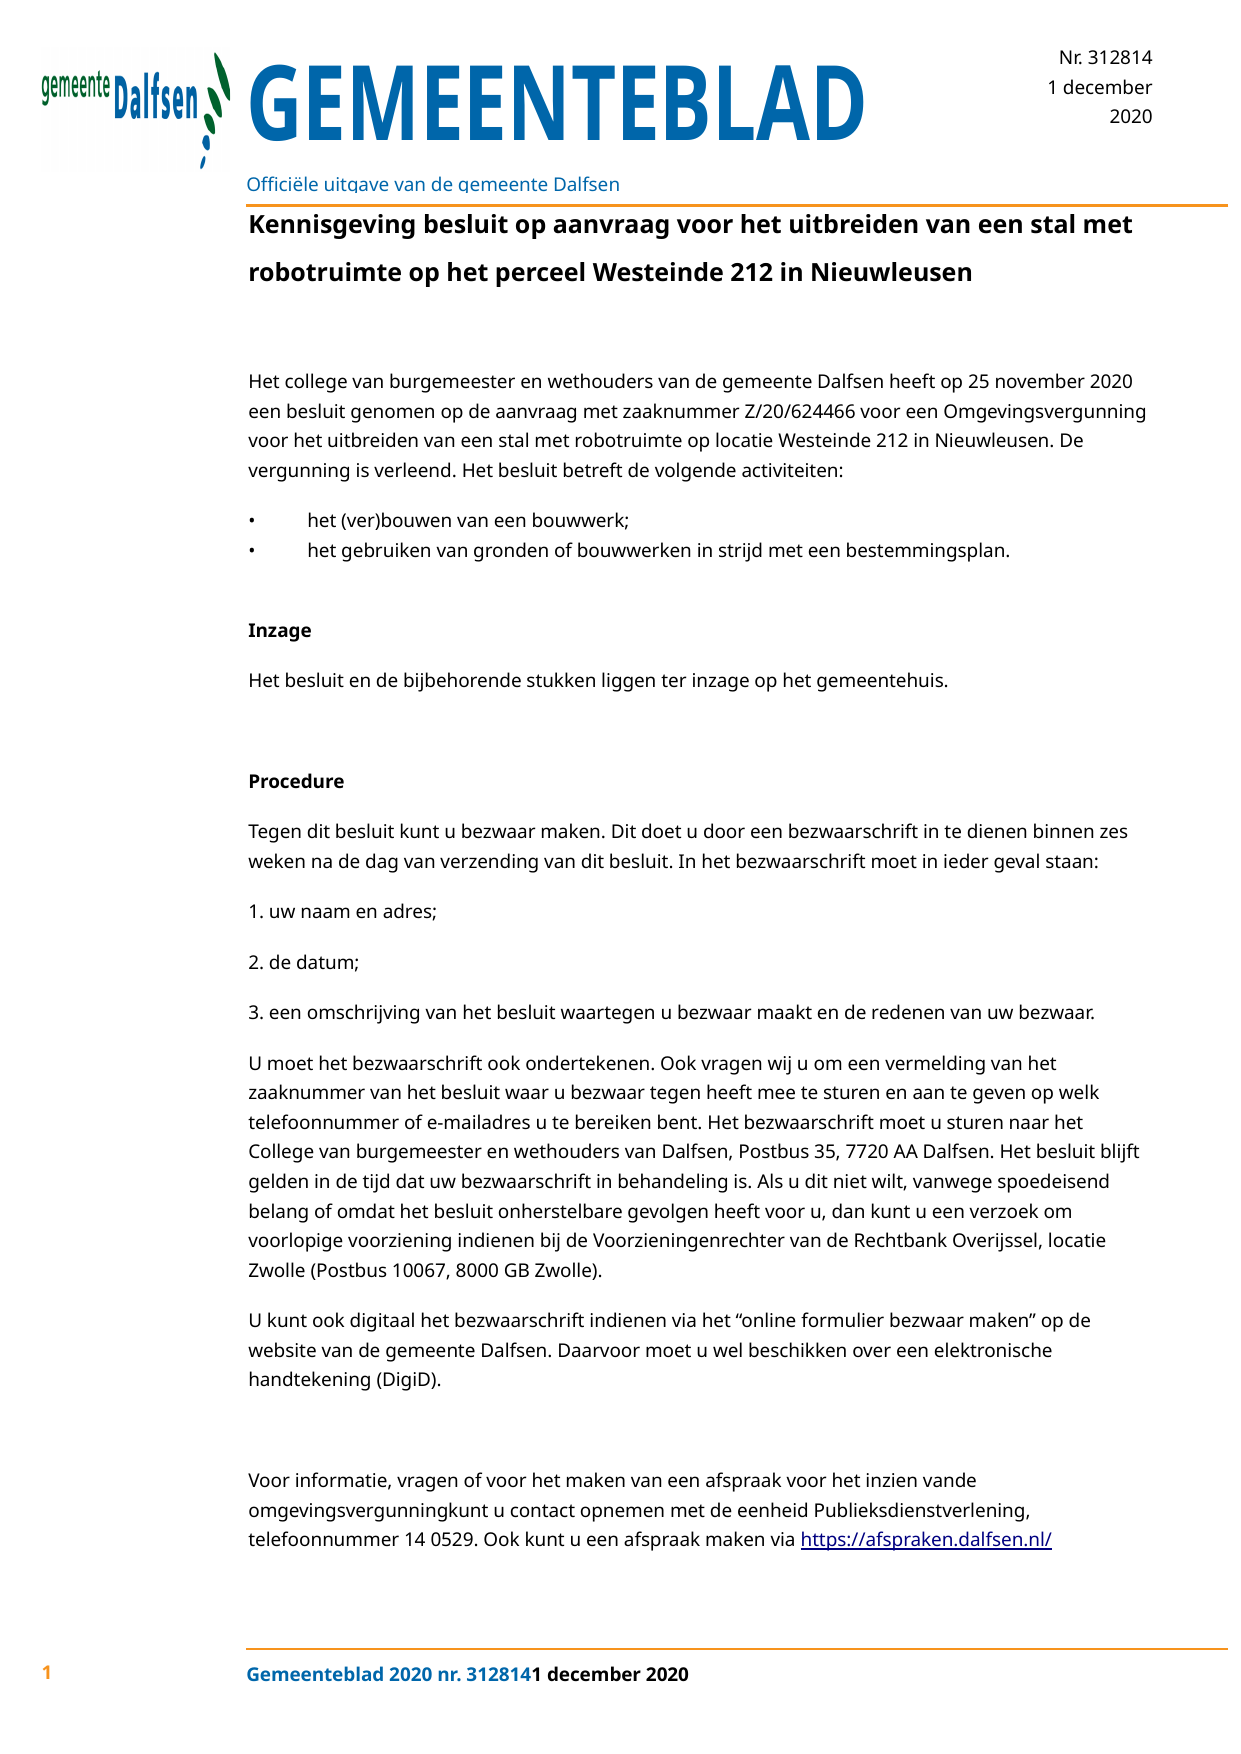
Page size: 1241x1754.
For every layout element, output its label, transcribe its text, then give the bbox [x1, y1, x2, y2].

text Voor informatie, vragen of voor het maken van een afspraak voor het inzien vande omgevingsvergunningkunt u contact opnemen met de eenheid Publieksdienstverlening, telefoonnummer 14 0529. Ook kunt u een afspraak maken via https://afspraken.dalfsen.nl/ [248, 1467, 1152, 1552]
text 1. uw naam en adres; [248, 899, 1152, 924]
text U kunt ook digitaal het bezwaarschrift indienen via het “online formulier bezwaar maken” op de website van de gemeente Dalfsen. Daarvoor moet u wel beschikken over een elektronische handtekening (DigiD). [248, 1307, 1152, 1392]
text 3. een omschrijving van het besluit waartegen u bezwaar maakt en de redenen van uw bezwaar. [248, 999, 1152, 1025]
text Procedure [248, 768, 1152, 794]
list het gebruiken van gronden of bouwwerken in strijd met een bestemmingsplan. [248, 537, 1152, 563]
text Kennisgeving besluit op aanvraag voor het uitbreiden van een stal met robotruimte op het perceel Westeinde 212 in Nieuwleusen [248, 207, 1152, 288]
picture [41, 47, 231, 172]
text Het besluit en de bijbehorende stukken liggen ter inzage op het gemeentehuis. [248, 667, 1152, 693]
text Het college van burgemeester en wethouders van de gemeente Dalfsen heeft op 25 november 2020 een besluit genomen op de aanvraag met zaaknummer Z/20/624466 voor een Omgevingsvergunning voor het uitbreiden van een stal met robotruimte op locatie Westeinde 212 in Nieuwleusen. De vergunning is verleend. Het besluit betreft de volgende activiteiten: [248, 368, 1152, 483]
text 2. de datum; [248, 949, 1152, 975]
text Tegen dit besluit kunt u bezwaar maken. Dit doet u door een bezwaarschrift in te dienen binnen zes weken na de dag van verzending van dit besluit. In het bezwaarschrift moet in ieder geval staan: [248, 819, 1152, 874]
text Inzage [248, 617, 1152, 643]
list het (ver)bouwen van een bouwwerk; [248, 507, 1152, 533]
text U moet het bezwaarschrift ook ondertekenen. Ook vragen wij u om een vermelding van het zaaknummer van het besluit waar u bezwaar tegen heeft mee te sturen en aan te geven op welk telefoonnummer of e-mailadres u te bereiken bent. Het bezwaarschrift moet u sturen naar het College van burgemeester en wethouders van Dalfsen, Postbus 35, 7720 AA Dalfsen. Het besluit blijft gelden in de tijd dat uw bezwaarschrift in behandeling is. Als u dit niet wilt, vanwege spoedeisend belang of omdat het besluit onherstelbare gevolgen heeft voor u, dan kunt u een verzoek om voorlopige voorziening indienen bij de Voorzieningenrechter van de Rechtbank Overijssel, locatie Zwolle (Postbus 10067, 8000 GB Zwolle). [248, 1050, 1152, 1283]
